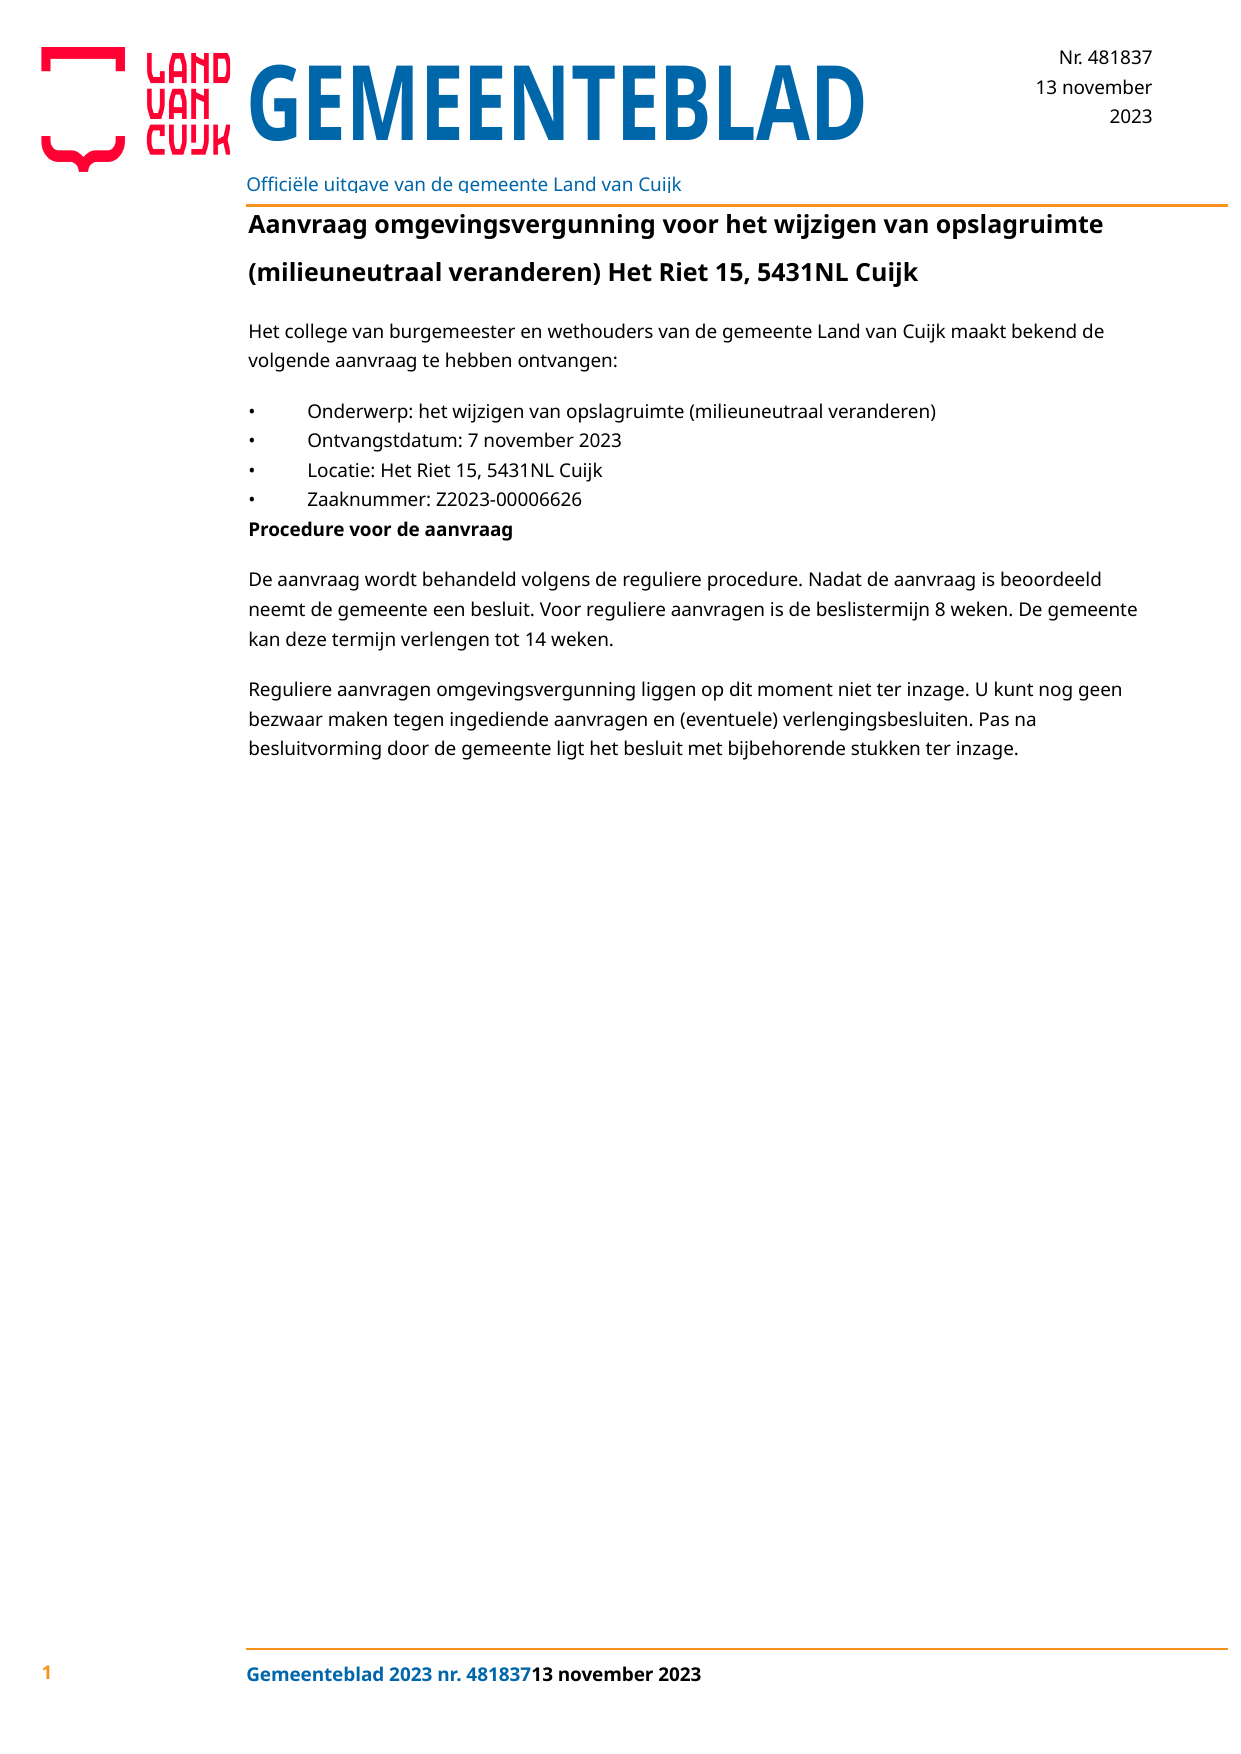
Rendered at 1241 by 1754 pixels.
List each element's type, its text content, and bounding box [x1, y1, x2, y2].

list Zaaknummer: Z2023-00006626 [248, 487, 1152, 512]
list Onderwerp: het wijzigen van opslagruimte (milieuneutraal veranderen) [248, 398, 1152, 424]
list Ontvangstdatum: 7 november 2023 [248, 427, 1152, 453]
text Procedure voor de aanvraag [248, 516, 1152, 542]
text De aanvraag wordt behandeld volgens de reguliere procedure. Nadat de aanvraag is beoordeeld neemt de gemeente een besluit. Voor reguliere aanvragen is de beslistermijn 8 weken. De gemeente kan deze termijn verlengen tot 14 weken. [248, 567, 1152, 652]
text Het college van burgemeester en wethouders van de gemeente Land van Cuijk maakt bekend de volgende aanvraag te hebben ontvangen: [248, 318, 1152, 373]
text Aanvraag omgevingsvergunning voor het wijzigen van opslagruimte (milieuneutraal veranderen) Het Riet 15, 5431NL Cuijk [248, 207, 1152, 288]
picture [41, 47, 231, 172]
text Reguliere aanvragen omgevingsvergunning liggen op dit moment niet ter inzage. U kunt nog geen bezwaar maken tegen ingediende aanvragen en (eventuele) verlengingsbesluiten. Pas na besluitvorming door de gemeente ligt het besluit met bijbehorende stukken ter inzage. [248, 676, 1152, 761]
list Locatie: Het Riet 15, 5431NL Cuijk [248, 457, 1152, 483]
